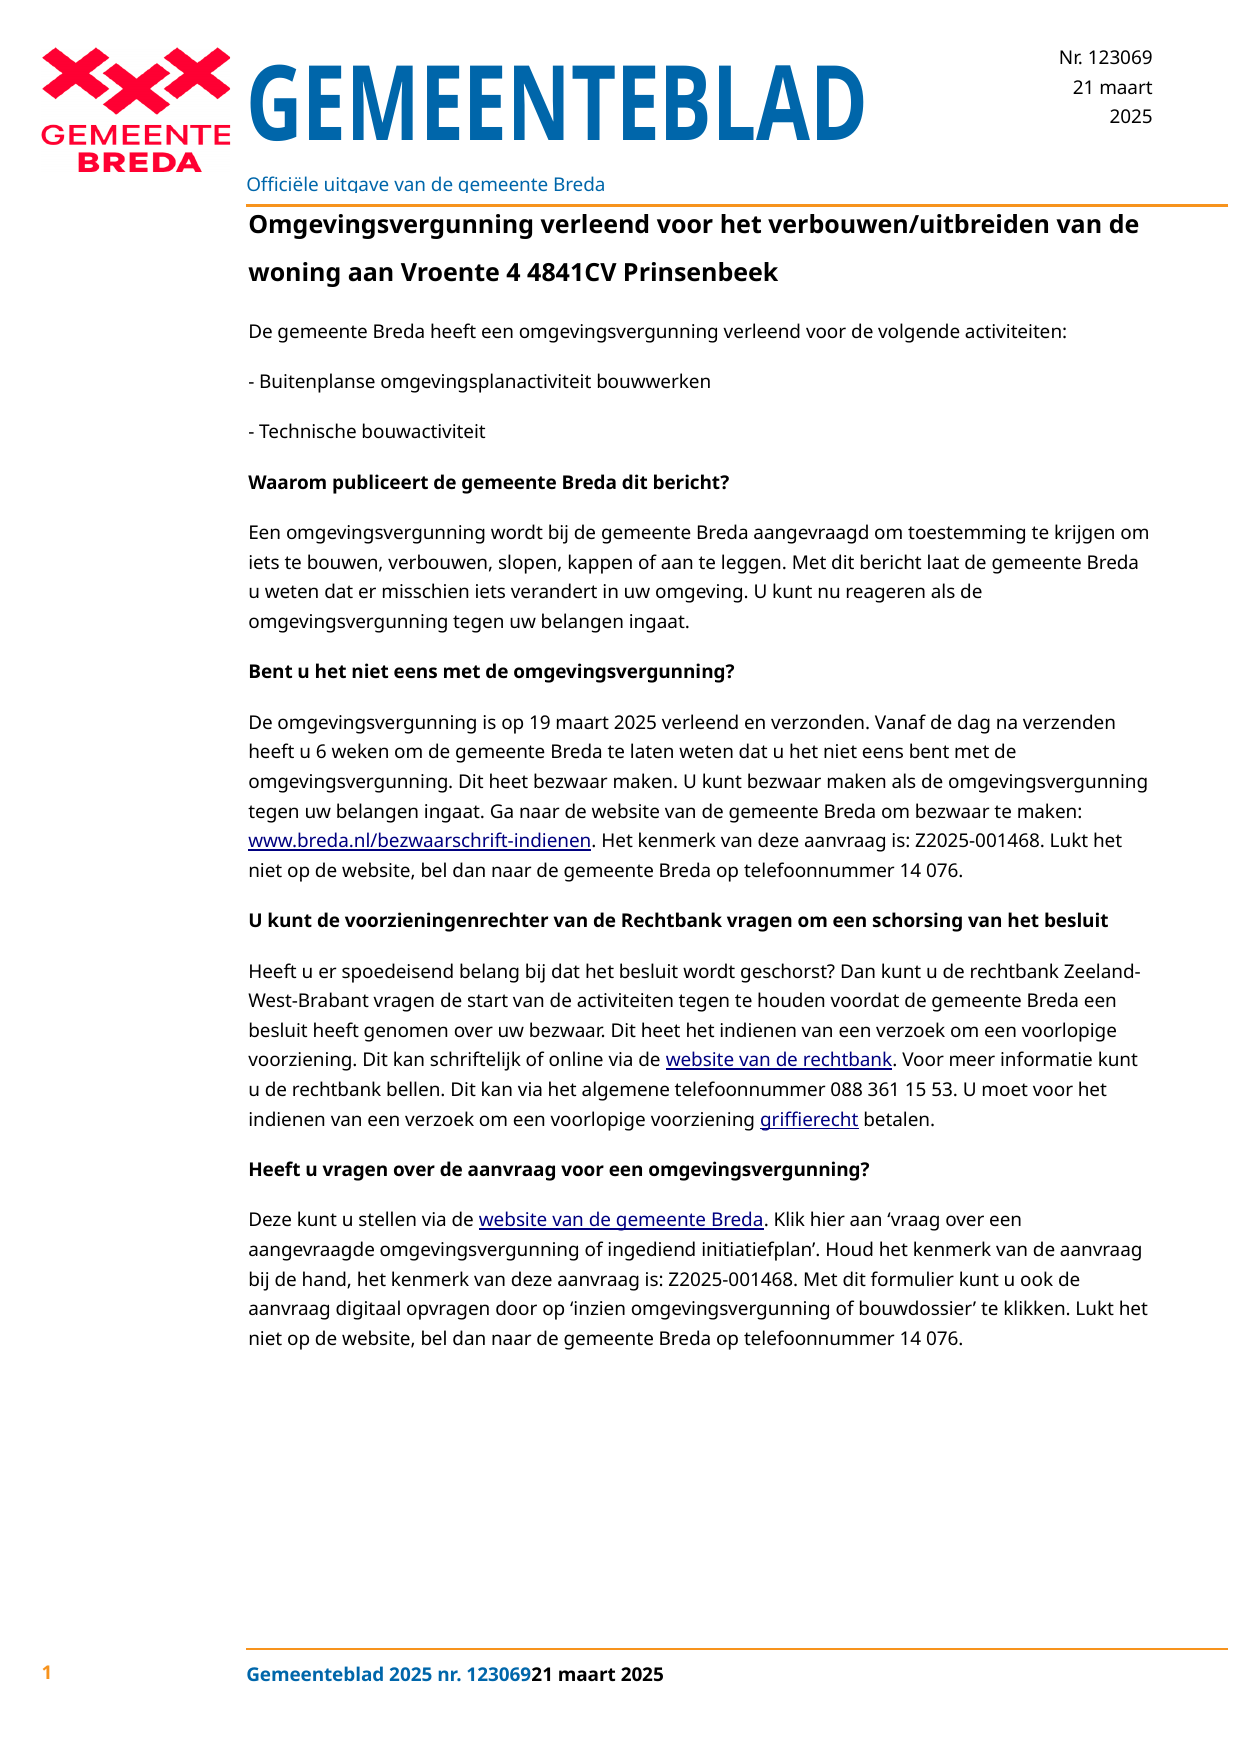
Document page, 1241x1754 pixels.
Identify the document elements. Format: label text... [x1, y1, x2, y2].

text - Technische bouwactiviteit [248, 419, 1152, 444]
text Heeft u er spoedeisend belang bij dat het besluit wordt geschorst? Dan kunt u de rechtbank Zeeland-West-Brabant vragen de start van de activiteiten tegen te houden voordat de gemeente Breda een besluit heeft genomen over uw bezwaar. Dit heet het indienen van een verzoek om een voorlopige voorziening. Dit kan schriftelijk of online via de website van de rechtbank. Voor meer informatie kunt u de rechtbank bellen. Dit kan via het algemene telefoonnummer 088 361 15 53. U moet voor het indienen van een verzoek om een voorlopige voorziening griffierecht betalen. [248, 958, 1152, 1132]
picture [41, 47, 231, 172]
text De gemeente Breda heeft een omgevingsvergunning verleend voor de volgende activiteiten: [248, 318, 1152, 344]
text Omgevingsvergunning verleend voor het verbouwen/uitbreiden van de woning aan Vroente 4 4841CV Prinsenbeek [248, 207, 1152, 288]
text U kunt de voorzieningenrechter van de Rechtbank vragen om een schorsing van het besluit [248, 907, 1152, 933]
text Bent u het niet eens met de omgevingsvergunning? [248, 659, 1152, 684]
text Waarom publiceert de gemeente Breda dit bericht? [248, 469, 1152, 495]
text Heeft u vragen over de aanvraag voor een omgevingsvergunning? [248, 1156, 1152, 1182]
text Een omgevingsvergunning wordt bij de gemeente Breda aangevraagd om toestemming te krijgen om iets te bouwen, verbouwen, slopen, kappen of aan te leggen. Met dit bericht laat de gemeente Breda u weten dat er misschien iets verandert in uw omgeving. U kunt nu reageren als de omgevingsvergunning tegen uw belangen ingaat. [248, 519, 1152, 634]
text De omgevingsvergunning is op 19 maart 2025 verleend en verzonden. Vanaf de dag na verzenden heeft u 6 weken om de gemeente Breda te laten weten dat u het niet eens bent met de omgevingsvergunning. Dit heet bezwaar maken. U kunt bezwaar maken als de omgevingsvergunning tegen uw belangen ingaat. Ga naar de website van de gemeente Breda om bezwaar te maken: www.breda.nl/bezwaarschrift-indienen. Het kenmerk van deze aanvraag is: Z2025-001468. Lukt het niet op de website, bel dan naar de gemeente Breda op telefoonnummer 14 076. [248, 709, 1152, 883]
text - Buitenplanse omgevingsplanactiviteit bouwwerken [248, 368, 1152, 394]
text Deze kunt u stellen via de website van de gemeente Breda. Klik hier aan ‘vraag over een aangevraagde omgevingsvergunning of ingediend initiatiefplan’. Houd het kenmerk van de aanvraag bij de hand, het kenmerk van deze aanvraag is: Z2025-001468. Met dit formulier kunt u ook de aanvraag digitaal opvragen door op ‘inzien omgevingsvergunning of bouwdossier’ te klikken. Lukt het niet op de website, bel dan naar de gemeente Breda op telefoonnummer 14 076. [248, 1207, 1152, 1351]
